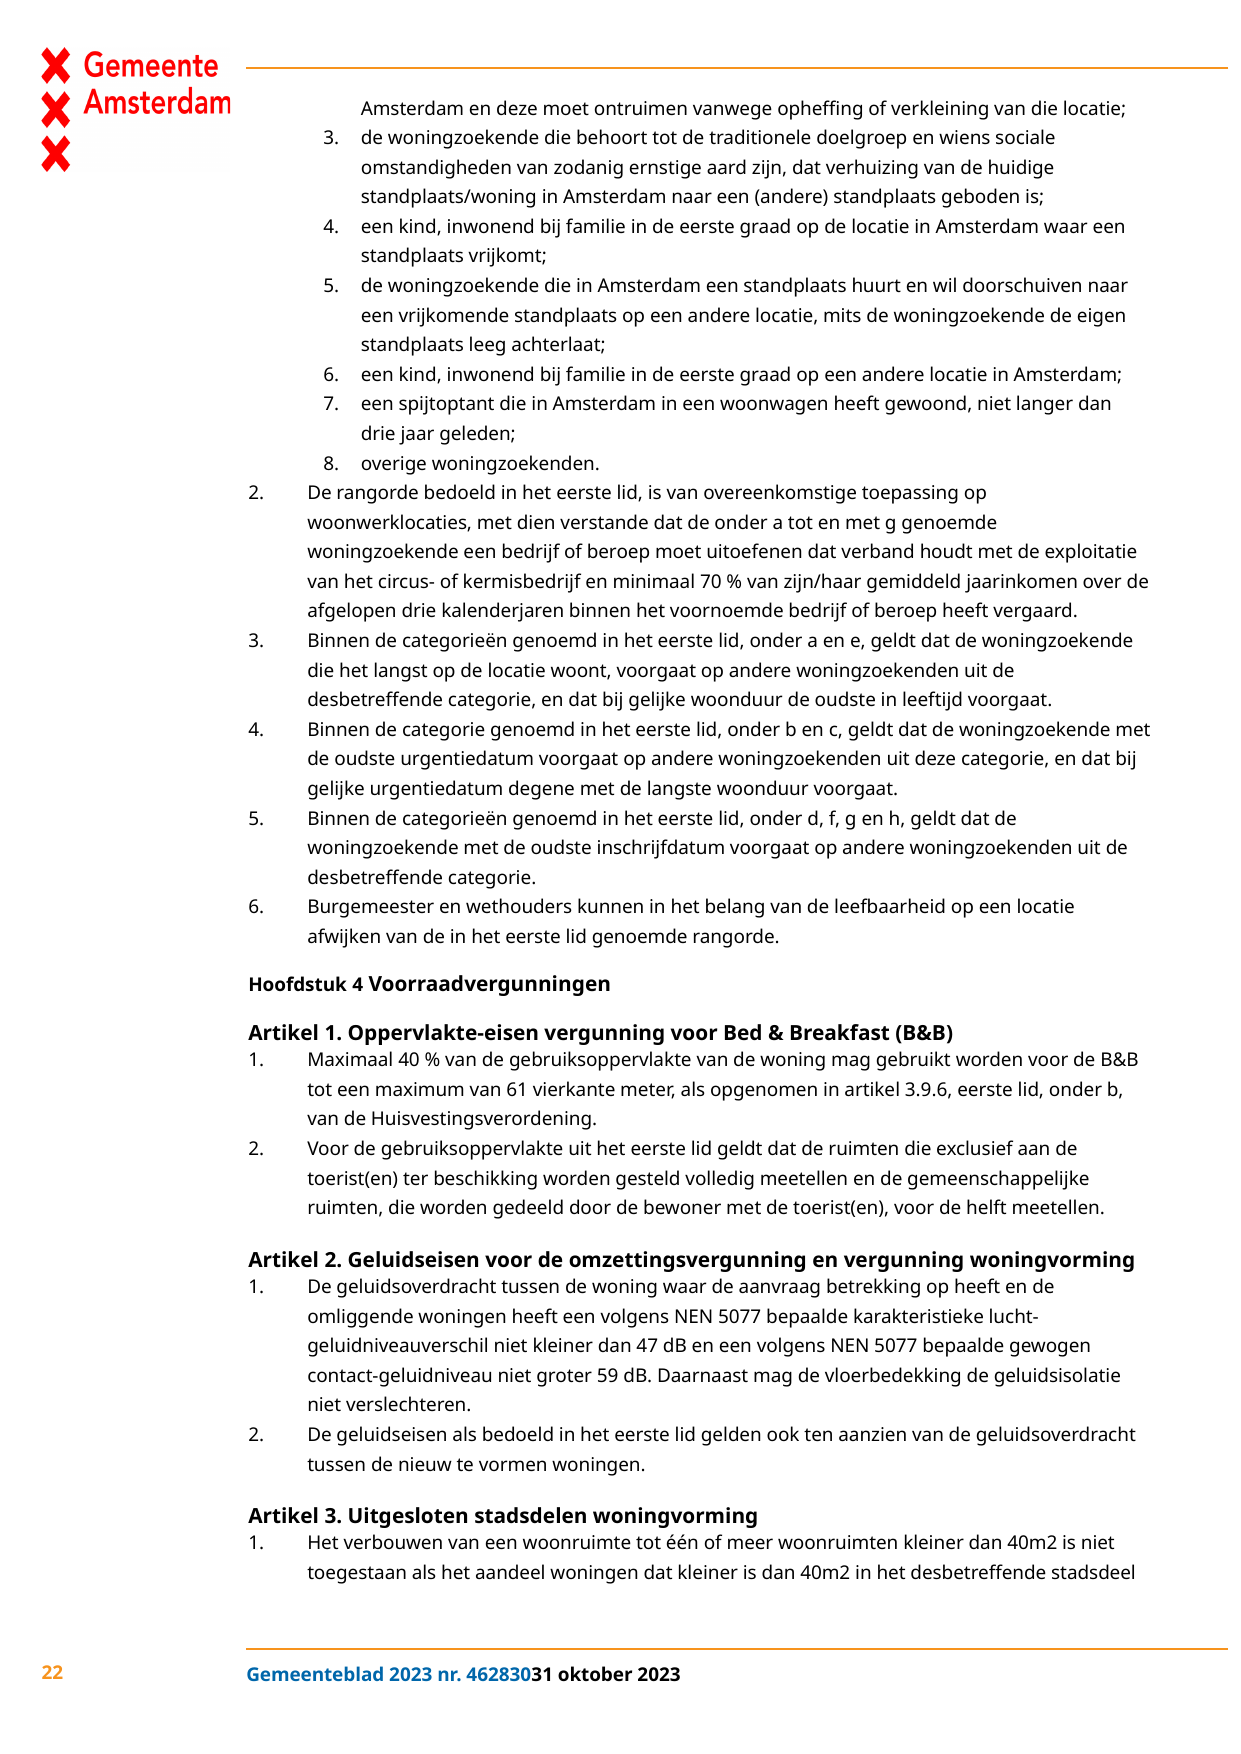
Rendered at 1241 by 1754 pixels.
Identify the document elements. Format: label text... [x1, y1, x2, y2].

list de woningzoekende die behoort tot de traditionele doelgroep en wiens sociale omstandigheden van zodanig ernstige aard zijn, dat verhuizing van de huidige standplaats/woning in Amsterdam naar een (andere) standplaats geboden is; [323, 124, 1152, 209]
list Burgemeester en wethouders kunnen in het belang van de leefbaarheid op een locatie afwijken van de in het eerste lid genoemde rangorde. [248, 893, 1152, 949]
list Voor de gebruiksoppervlakte uit het eerste lid geldt dat de ruimten die exclusief aan de toerist(en) ter beschikking worden gesteld volledig meetellen en de gemeenschappelijke ruimten, die worden gedeeld door de bewoner met de toerist(en), voor de helft meetellen. [248, 1135, 1152, 1220]
list een kind, inwonend bij familie in de eerste graad op een andere locatie in Amsterdam; [323, 361, 1152, 387]
list Het verbouwen van een woonruimte tot één of meer woonruimten kleiner dan 40m2 is niet toegestaan als het aandeel woningen dat kleiner is dan 40m2 in het desbetreffende stadsdeel [248, 1529, 1152, 1585]
picture [41, 47, 231, 172]
list De geluidseisen als bedoeld in het eerste lid gelden ook ten aanzien van de geluidsoverdracht tussen de nieuw te vormen woningen. [248, 1421, 1152, 1476]
list de woningzoekende die in Amsterdam een standplaats huurt en wil doorschuiven naar een vrijkomende standplaats op een andere locatie, mits de woningzoekende de eigen standplaats leeg achterlaat; [323, 272, 1152, 357]
text Artikel 2. Geluidseisen voor de omzettingsvergunning en vergunning woningvorming [248, 1245, 1152, 1273]
list De rangorde bedoeld in het eerste lid, is van overeenkomstige toepassing op woonwerklocaties, met dien verstande dat de onder a tot en met g genoemde woningzoekende een bedrijf of beroep moet uitoefenen dat verband houdt met de exploitatie van het circus- of kermisbedrijf en minimaal 70 % van zijn/haar gemiddeld jaarinkomen over de afgelopen drie kalenderjaren binnen het voornoemde bedrijf of beroep heeft vergaard. [248, 479, 1152, 623]
list Binnen de categorie genoemd in het eerste lid, onder b en c, geldt dat de woningzoekende met de oudste urgentiedatum voorgaat op andere woningzoekenden uit deze categorie, en dat bij gelijke urgentiedatum degene met de langste woonduur voorgaat. [248, 716, 1152, 801]
text Hoofdstuk 4 Voorraadvergunningen [248, 969, 1152, 997]
list Binnen de categorieën genoemd in het eerste lid, onder a en e, geldt dat de woningzoekende die het langst op de locatie woont, voorgaat op andere woningzoekenden uit de desbetreffende categorie, en dat bij gelijke woonduur de oudste in leeftijd voorgaat. [248, 627, 1152, 712]
list Binnen de categorieën genoemd in het eerste lid, onder d, f, g en h, geldt dat de woningzoekende met de oudste inschrijfdatum voorgaat op andere woningzoekenden uit de desbetreffende categorie. [248, 805, 1152, 890]
list De geluidsoverdracht tussen de woning waar de aanvraag betrekking op heeft en de omliggende woningen heeft een volgens NEN 5077 bepaalde karakteristieke lucht-geluidniveauverschil niet kleiner dan 47 dB en een volgens NEN 5077 bepaalde gewogen contact-geluidniveau niet groter 59 dB. Daarnaast mag de vloerbedekking de geluidsisolatie niet verslechteren. [248, 1273, 1152, 1417]
text Artikel 1. Oppervlakte-eisen vergunning voor Bed & Breakfast (B&B) [248, 1018, 1152, 1046]
list een spijtoptant die in Amsterdam in een woonwagen heeft gewoond, niet langer dan drie jaar geleden; [323, 391, 1152, 446]
list Amsterdam en deze moet ontruimen vanwege opheffing of verkleining van die locatie; [323, 95, 1152, 121]
text Artikel 3. Uitgesloten stadsdelen woningvorming [248, 1501, 1152, 1529]
list overige woningzoekenden. [323, 450, 1152, 476]
list Maximaal 40 % van de gebruiksoppervlakte van de woning mag gebruikt worden voor de B&B tot een maximum van 61 vierkante meter, als opgenomen in artikel 3.9.6, eerste lid, onder b, van de Huisvestingsverordening. [248, 1046, 1152, 1131]
list een kind, inwonend bij familie in de eerste graad op de locatie in Amsterdam waar een standplaats vrijkomt; [323, 213, 1152, 268]
